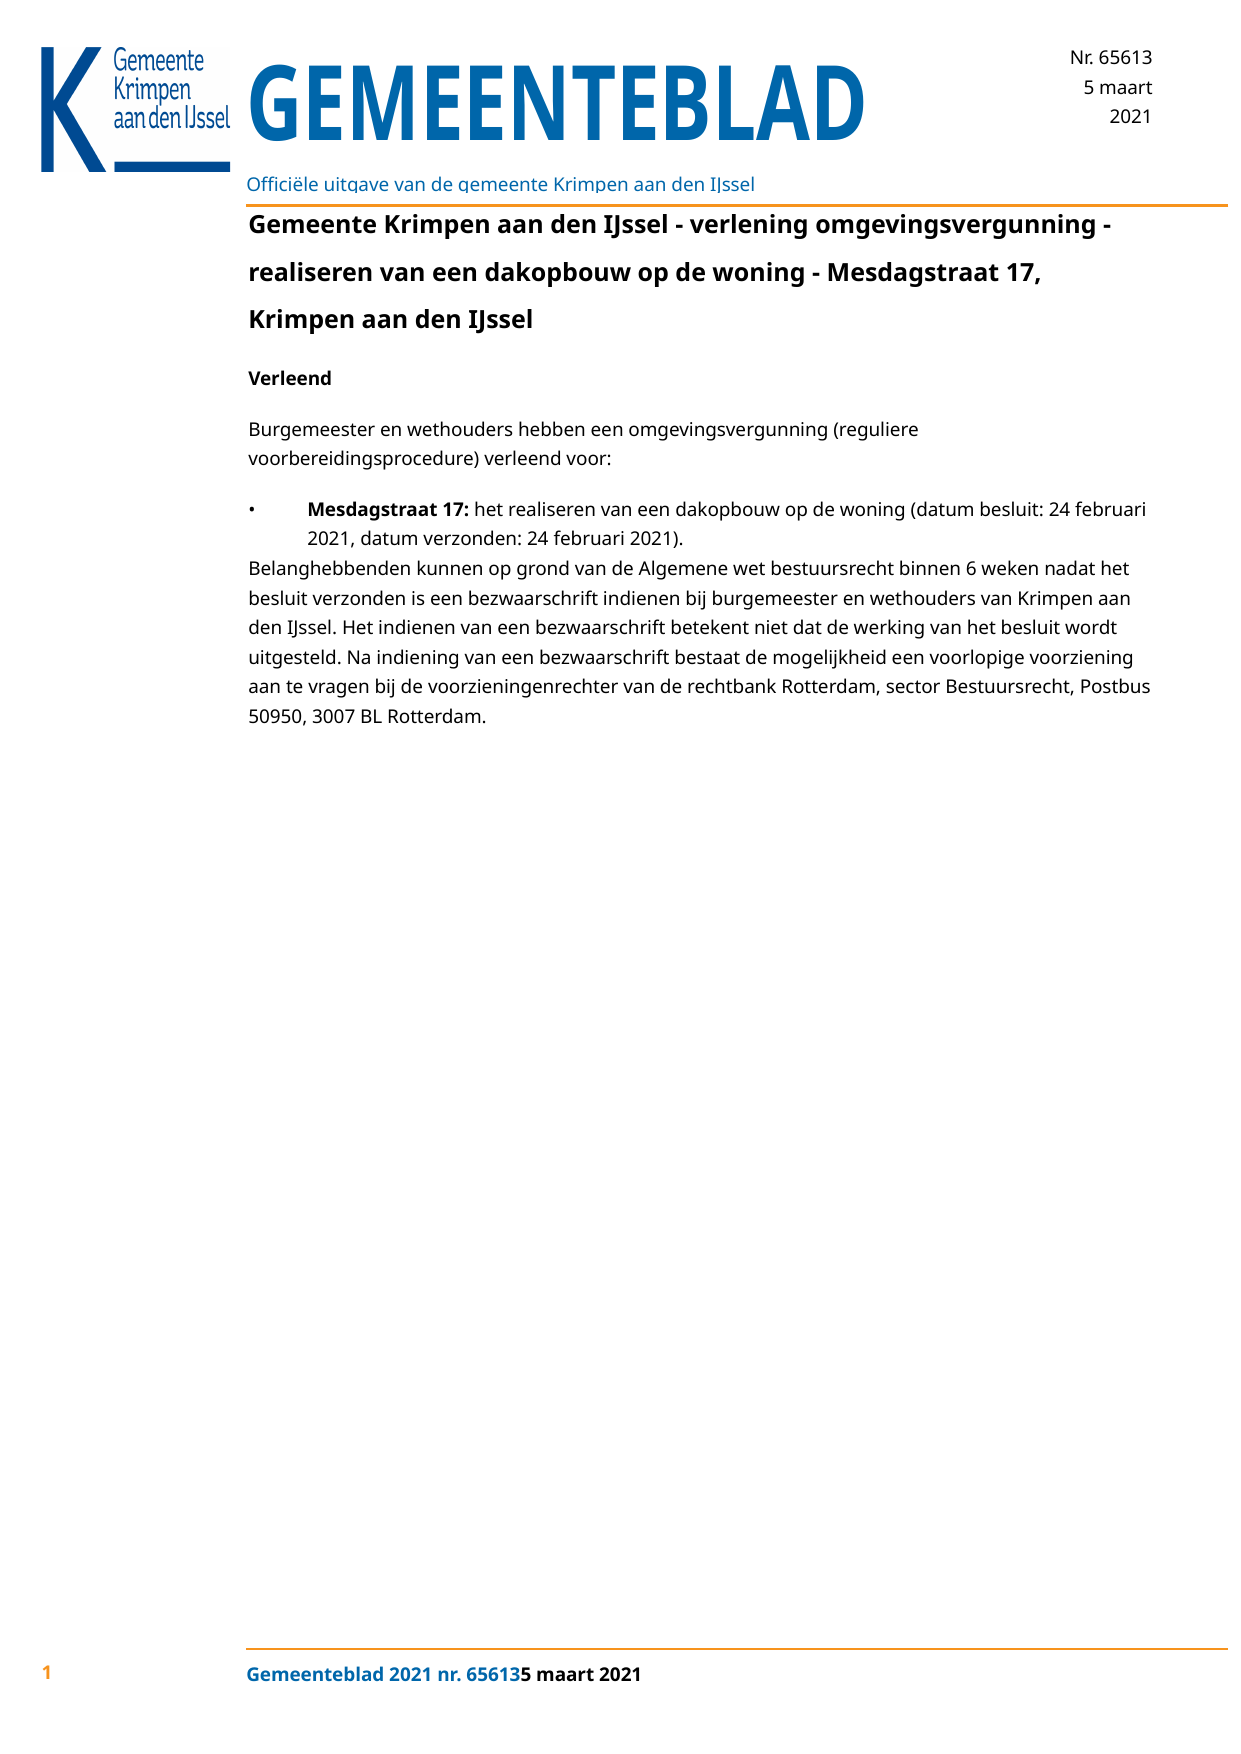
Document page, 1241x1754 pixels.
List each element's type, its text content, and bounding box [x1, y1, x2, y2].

text Belanghebbenden kunnen op grond van de Algemene wet bestuursrecht binnen 6 weken nadat het besluit verzonden is een bezwaarschrift indienen bij burgemeester en wethouders van Krimpen aan den IJssel. Het indienen van een bezwaarschrift betekent niet dat de werking van het besluit wordt uitgesteld. Na indiening van een bezwaarschrift bestaat de mogelijkheid een voorlopige voorziening aan te vragen bij de voorzieningenrechter van de rechtbank Rotterdam, sector Bestuursrecht, Postbus 50950, 3007 BL Rotterdam. [248, 555, 1152, 729]
text Verleend [248, 366, 1152, 391]
text Burgemeester en wethouders hebben een omgevingsvergunning (reguliere voorbereidingsprocedure) verleend voor: [248, 416, 1152, 471]
picture [41, 47, 231, 172]
list Mesdagstraat 17: het realiseren van een dakopbouw op de woning (datum besluit: 24 februari 2021, datum verzonden: 24 februari 2021). [248, 496, 1152, 551]
text Gemeente Krimpen aan den IJssel - verlening omgevingsvergunning - realiseren van een dakopbouw op de woning - Mesdagstraat 17, Krimpen aan den IJssel [248, 207, 1152, 336]
